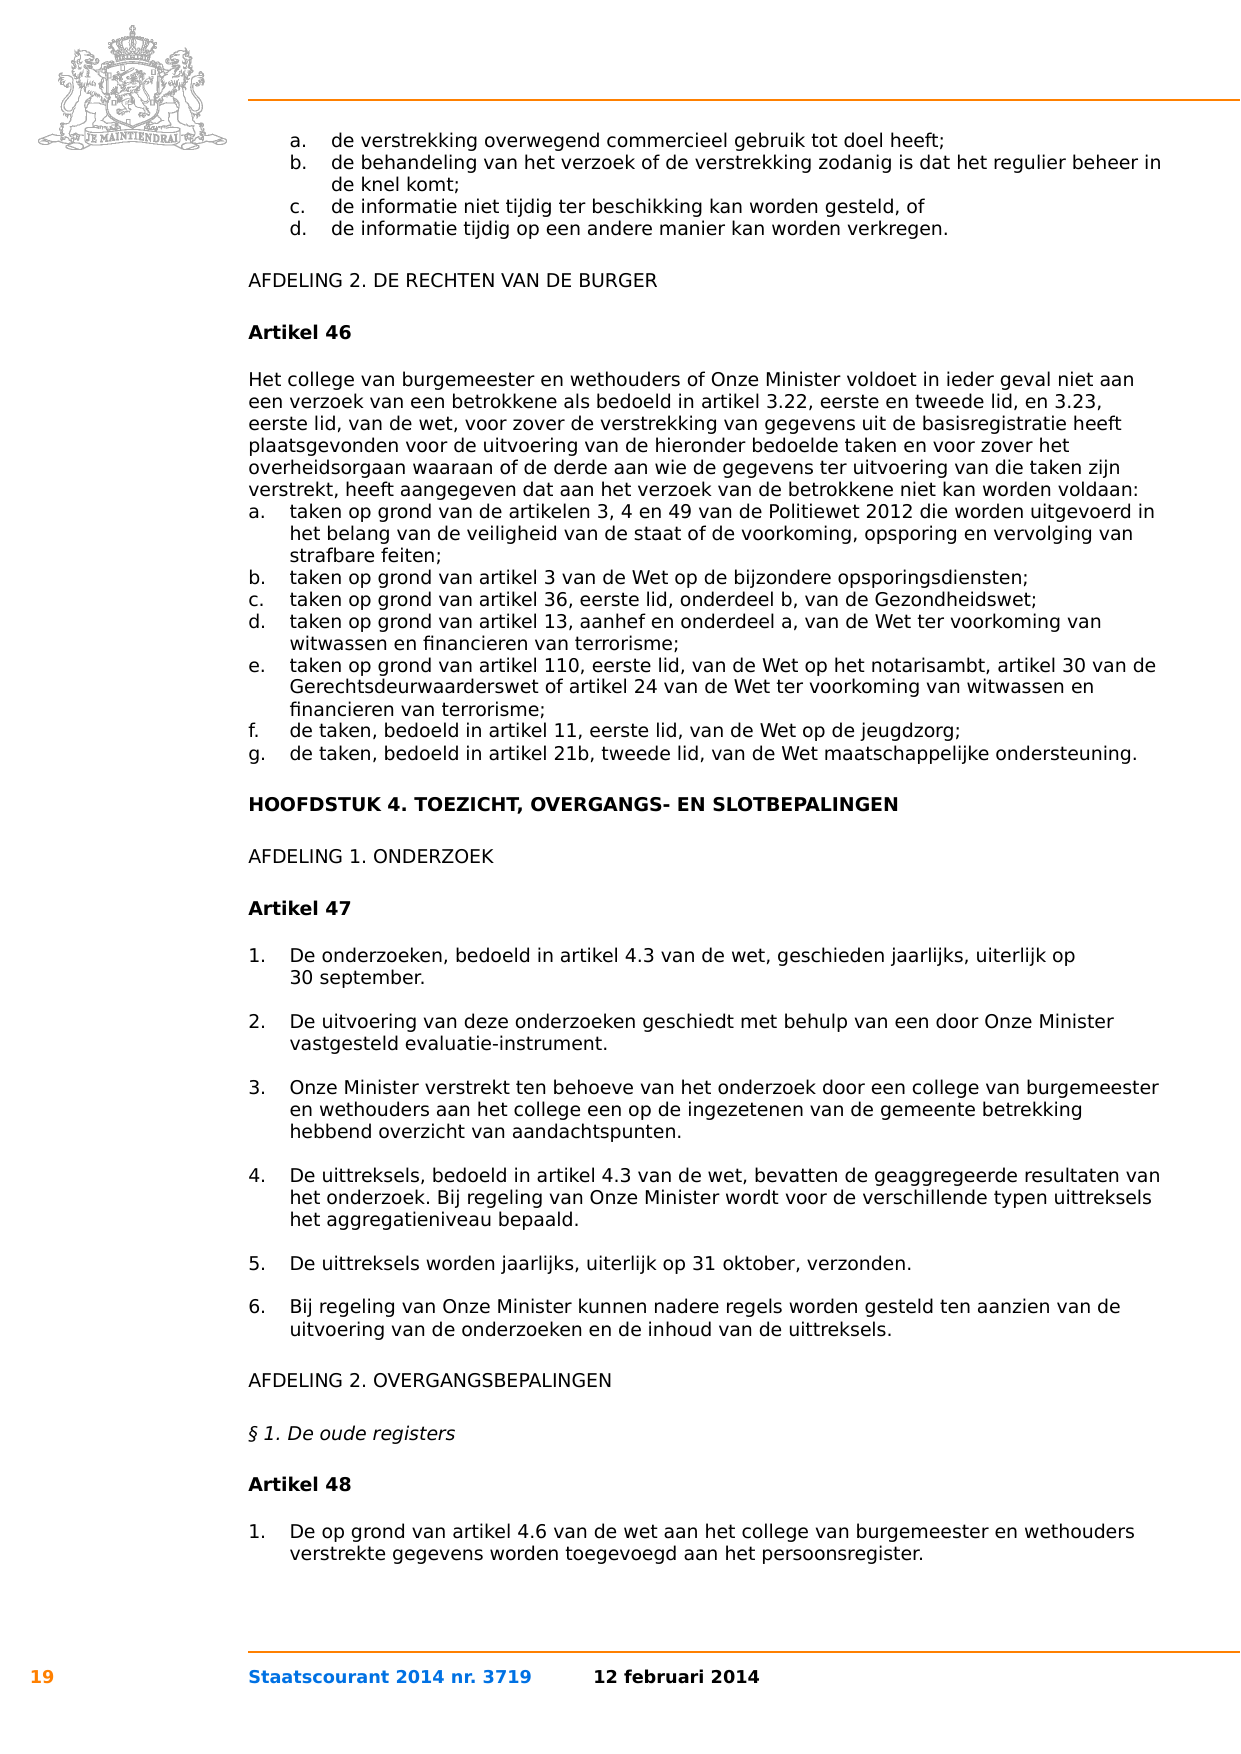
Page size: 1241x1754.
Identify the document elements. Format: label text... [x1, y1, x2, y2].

text a. de verstrekking overwegend commercieel gebruik tot doel heeft; [289, 130, 1163, 152]
text g. de taken, bedoeld in artikel 21b, tweede lid, van de Wet maatschappelijke ondersteuning. [248, 742, 1163, 764]
text c. taken op grond van artikel 36, eerste lid, onderdeel b, van de Gezondheidswet; [248, 588, 1163, 611]
text c. de informatie niet tijdig ter beschikking kan worden gesteld, of [289, 196, 1163, 218]
subtitle AFDELING 2. DE RECHTEN VAN DE BURGER [248, 270, 1163, 292]
text b. taken op grond van artikel 3 van de Wet op de bijzondere opsporingsdiensten; [248, 567, 1163, 588]
subtitle Artikel 46 [248, 322, 1163, 344]
subtitle § 1. De oude registers [248, 1422, 1163, 1444]
text 3. Onze Minister verstrekt ten behoeve van het onderzoek door een college van burgemeester en wethouders aan het college een op de ingezetenen van de gemeente betrekking hebbend overzicht van aandachtspunten. [248, 1077, 1163, 1143]
text b. de behandeling van het verzoek of de verstrekking zodanig is dat het regulier beheer in de knel komt; [289, 152, 1163, 196]
text d. taken op grond van artikel 13, aanhef en onderdeel a, van de Wet ter voorkoming van witwassen en financieren van terrorisme; [248, 611, 1163, 654]
text 4. De uittreksels, bedoeld in artikel 4.3 van de wet, bevatten de geaggregeerde resultaten van het onderzoek. Bij regeling van Onze Minister wordt voor de verschillende typen uittreksels het aggregatieniveau bepaald. [248, 1165, 1163, 1231]
text 1. De onderzoeken, bedoeld in artikel 4.3 van de wet, geschieden jaarlijks, uiterlijk op 30 september. [248, 945, 1163, 989]
text 5. De uittreksels worden jaarlijks, uiterlijk op 31 oktober, verzonden. [248, 1253, 1163, 1274]
text a. taken op grond van de artikelen 3, 4 en 49 van de Politiewet 2012 die worden uitgevoerd in het belang van de veiligheid van de staat of de voorkoming, opsporing en vervolging van strafbare feiten; [248, 501, 1163, 567]
text Het college van burgemeester en wethouders of Onze Minister voldoet in ieder geval niet aan een verzoek van een betrokkene als bedoeld in artikel 3.22, eerste en tweede lid, en 3.23, eerste lid, van de wet, voor zover de verstrekking van gegevens uit de basisregistratie heeft plaatsgevonden voor de uitvoering van de hieronder bedoelde taken en voor zover het overheidsorgaan waaraan of de derde aan wie de gegevens ter uitvoering van die taken zijn verstrekt, heeft aangegeven dat aan het verzoek van de betrokkene niet kan worden voldaan: [248, 369, 1163, 501]
picture [38, 25, 227, 150]
text 6. Bij regeling van Onze Minister kunnen nadere regels worden gesteld ten aanzien van de uitvoering van de onderzoeken en de inhoud van de uittreksels. [248, 1296, 1163, 1340]
subtitle AFDELING 2. OVERGANGSBEPALINGEN [248, 1370, 1163, 1392]
subtitle AFDELING 1. ONDERZOEK [248, 846, 1163, 868]
subtitle Artikel 47 [248, 898, 1163, 920]
text d. de informatie tijdig op een andere manier kan worden verkregen. [289, 218, 1163, 240]
text f. de taken, bedoeld in artikel 11, eerste lid, van de Wet op de jeugdzorg; [248, 720, 1163, 742]
subtitle Artikel 48 [248, 1474, 1163, 1496]
text 2. De uitvoering van deze onderzoeken geschiedt met behulp van een door Onze Minister vastgesteld evaluatie-instrument. [248, 1011, 1163, 1055]
text 1. De op grond van artikel 4.6 van de wet aan het college van burgemeester en wethouders verstrekte gegevens worden toegevoegd aan het persoonsregister. [248, 1521, 1163, 1565]
text e. taken op grond van artikel 110, eerste lid, van de Wet op het notarisambt, artikel 30 van de Gerechtsdeurwaarderswet of artikel 24 van de Wet ter voorkoming van witwassen en financieren van terrorisme; [248, 654, 1163, 720]
subtitle HOOFDSTUK 4. TOEZICHT, OVERGANGS- EN SLOTBEPALINGEN [248, 794, 1163, 816]
